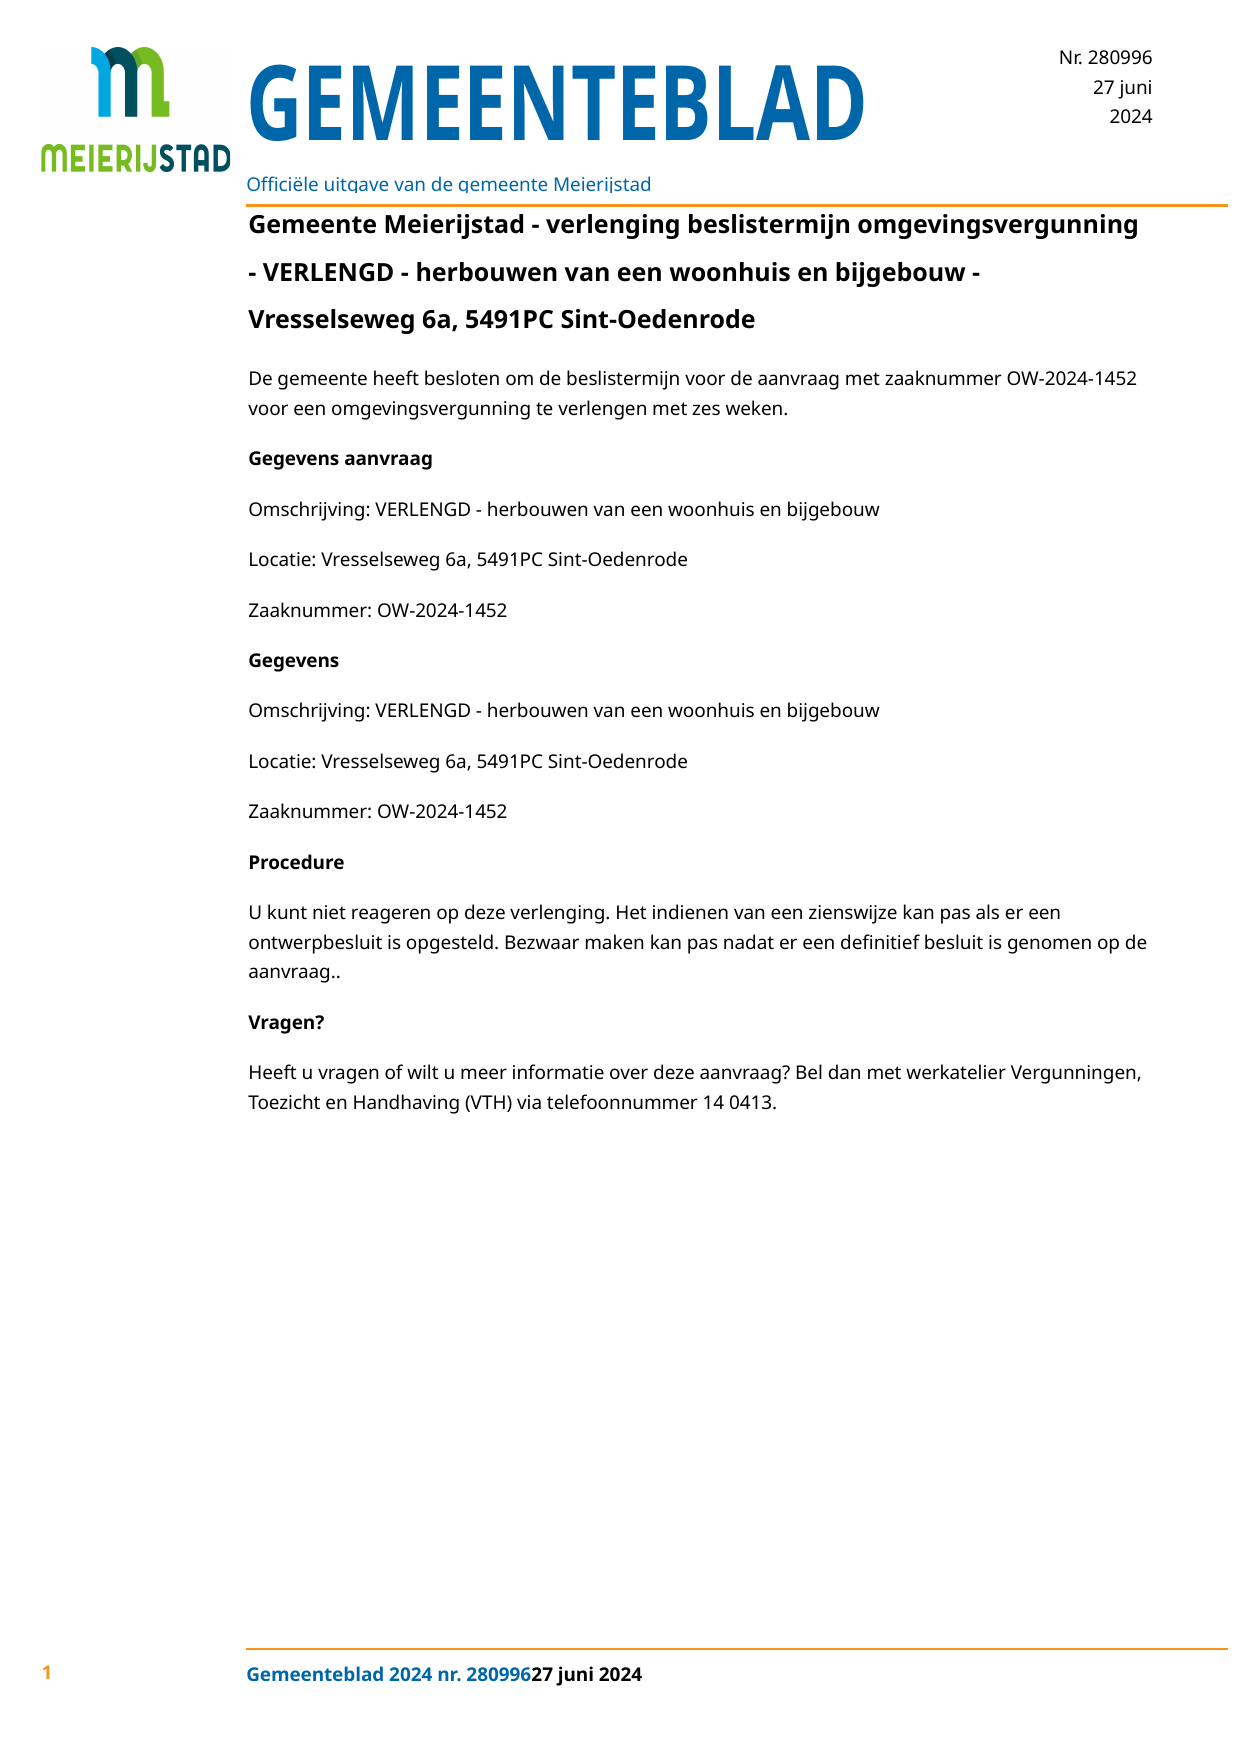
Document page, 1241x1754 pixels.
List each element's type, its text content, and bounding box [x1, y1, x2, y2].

text Heeft u vragen of wilt u meer informatie over deze aanvraag? Bel dan met werkatelier Vergunningen, Toezicht en Handhaving (VTH) via telefoonnummer 14 0413. [248, 1059, 1152, 1114]
text Gegevens aanvraag [248, 446, 1152, 471]
text Omschrijving: VERLENGD - herbouwen van een woonhuis en bijgebouw [248, 698, 1152, 723]
text De gemeente heeft besloten om de beslistermijn voor de aanvraag met zaaknummer OW-2024-1452 voor een omgevingsvergunning te verlengen met zes weken. [248, 366, 1152, 421]
picture [41, 47, 231, 172]
text Gemeente Meierijstad - verlenging beslistermijn omgevingsvergunning - VERLENGD - herbouwen van een woonhuis en bijgebouw - Vresselseweg 6a, 5491PC Sint-Oedenrode [248, 207, 1152, 336]
text Zaaknummer: OW-2024-1452 [248, 798, 1152, 824]
text U kunt niet reageren op deze verlenging. Het indienen van een zienswijze kan pas als er een ontwerpbesluit is opgesteld. Bezwaar maken kan pas nadat er een definitief besluit is genomen op de aanvraag.. [248, 899, 1152, 984]
text Zaaknummer: OW-2024-1452 [248, 597, 1152, 622]
text Omschrijving: VERLENGD - herbouwen van een woonhuis en bijgebouw [248, 496, 1152, 522]
text Procedure [248, 849, 1152, 874]
text Locatie: Vresselseweg 6a, 5491PC Sint-Oedenrode [248, 546, 1152, 572]
text Gegevens [248, 647, 1152, 673]
text Locatie: Vresselseweg 6a, 5491PC Sint-Oedenrode [248, 748, 1152, 774]
text Vragen? [248, 1009, 1152, 1034]
